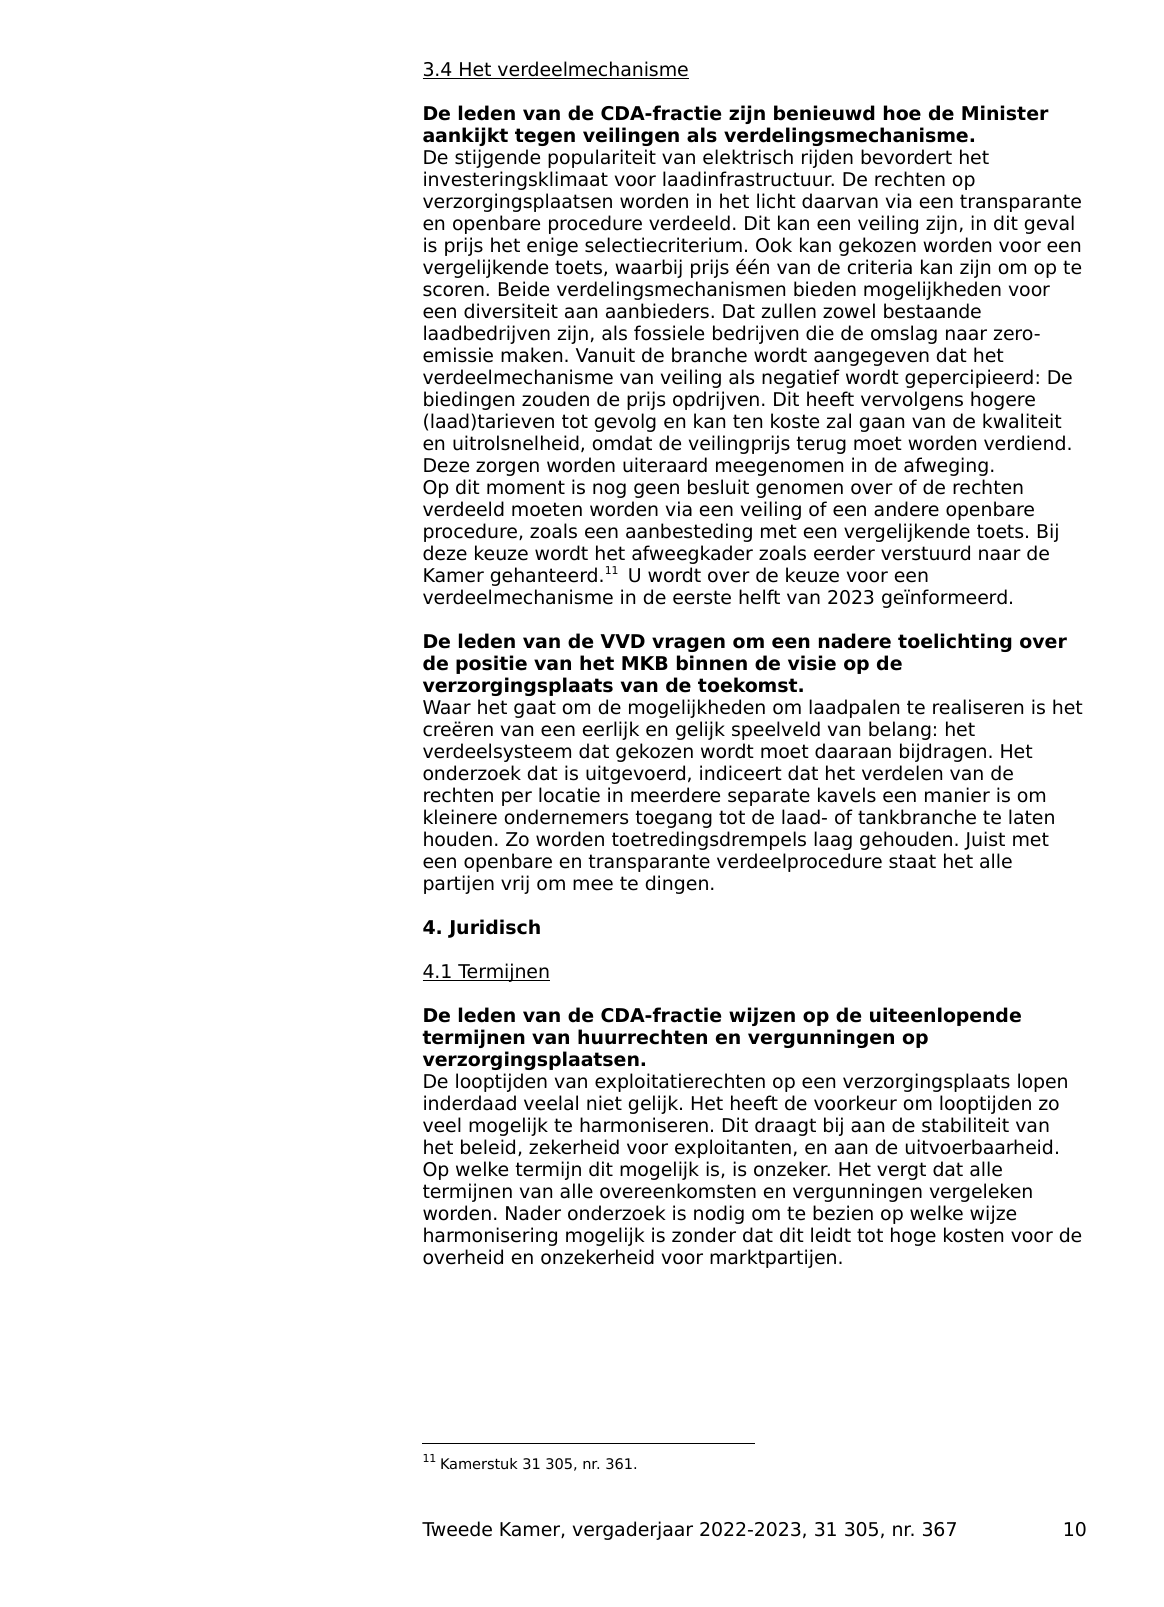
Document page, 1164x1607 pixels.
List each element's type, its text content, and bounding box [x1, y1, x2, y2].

text De leden van de CDA-fractie zijn benieuwd hoe de Minister aankijkt tegen veilingen als verdelingsmechanisme. [422, 103, 1087, 147]
subtitle 4.1 Termijnen [422, 961, 1087, 983]
text Waar het gaat om de mogelijkheden om laadpalen te realiseren is het creëren van een eerlijk en gelijk speelveld van belang: het verdeelsysteem dat gekozen wordt moet daaraan bijdragen. Het onderzoek dat is uitgevoerd, indiceert dat het verdelen van de rechten per locatie in meerdere separate kavels een manier is om kleinere ondernemers toegang tot de laad- of tankbranche te laten houden. Zo worden toetredingsdrempels laag gehouden. Juist met een openbare en transparante verdeelprocedure staat het alle partijen vrij om mee te dingen. [422, 697, 1087, 895]
subtitle 4. Juridisch [422, 917, 1087, 939]
text De stijgende populariteit van elektrisch rijden bevordert het investeringsklimaat voor laadinfrastructuur. De rechten op verzorgingsplaatsen worden in het licht daarvan via een transparante en openbare procedure verdeeld. Dit kan een veiling zijn, in dit geval is prijs het enige selectiecriterium. Ook kan gekozen worden voor een vergelijkende toets, waarbij prijs één van de criteria kan zijn om op te scoren. Beide verdelingsmechanismen bieden mogelijkheden voor een diversiteit aan aanbieders. Dat zullen zowel bestaande laadbedrijven zijn, als fossiele bedrijven die de omslag naar zero-emissie maken. Vanuit de branche wordt aangegeven dat het verdeelmechanisme van veiling als negatief wordt gepercipieerd: De biedingen zouden de prijs opdrijven. Dit heeft vervolgens hogere (laad)tarieven tot gevolg en kan ten koste zal gaan van de kwaliteit en uitrolsnelheid, omdat de veilingprijs terug moet worden verdiend. Deze zorgen worden uiteraard meegenomen in de afweging. [422, 147, 1087, 477]
text De leden van de CDA-fractie wijzen op de uiteenlopende termijnen van huurrechten en vergunningen op verzorgingsplaatsen. [422, 1005, 1087, 1071]
text De leden van de VVD vragen om een nadere toelichting over de positie van het MKB binnen de visie op de verzorgingsplaats van de toekomst. [422, 631, 1087, 697]
subtitle 3.4 Het verdeelmechanisme [422, 59, 1087, 81]
text Kamerstuk 31 305, nr. 361. [422, 1452, 1087, 1474]
text Op dit moment is nog geen besluit genomen over of de rechten verdeeld moeten worden via een veiling of een andere openbare procedure, zoals een aanbesteding met een vergelijkende toets. Bij deze keuze wordt het afweegkader zoals eerder verstuurd naar de Kamer gehanteerd. U wordt over de keuze voor een verdeelmechanisme in de eerste helft van 2023 geïnformeerd. [422, 477, 1087, 609]
text De looptijden van exploitatierechten op een verzorgingsplaats lopen inderdaad veelal niet gelijk. Het heeft de voorkeur om looptijden zo veel mogelijk te harmoniseren. Dit draagt bij aan de stabiliteit van het beleid, zekerheid voor exploitanten, en aan de uitvoerbaarheid. Op welke termijn dit mogelijk is, is onzeker. Het vergt dat alle termijnen van alle overeenkomsten en vergunningen vergeleken worden. Nader onderzoek is nodig om te bezien op welke wijze harmonisering mogelijk is zonder dat dit leidt tot hoge kosten voor de overheid en onzekerheid voor marktpartijen. [422, 1071, 1087, 1269]
